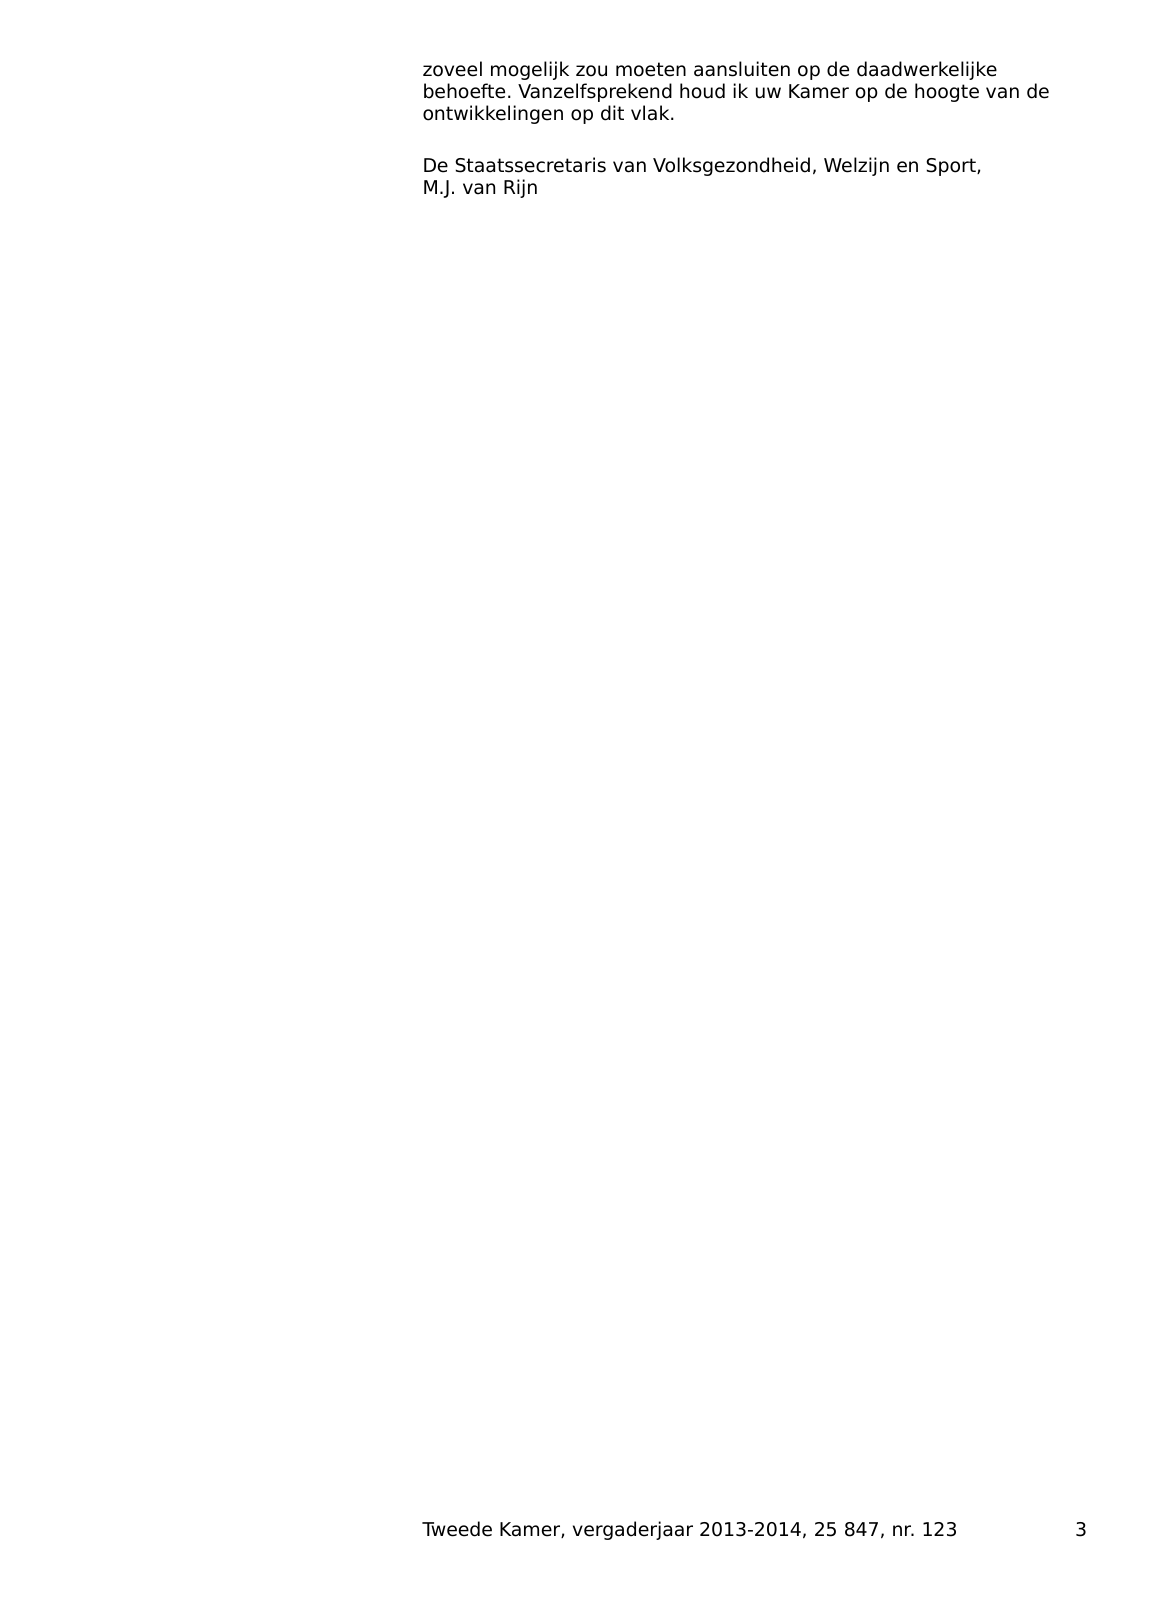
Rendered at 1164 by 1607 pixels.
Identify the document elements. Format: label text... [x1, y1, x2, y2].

text De Staatssecretaris van Volksgezondheid, Welzijn en Sport, M.J. van Rijn [422, 155, 1087, 199]
text zoveel mogelijk zou moeten aansluiten op de daadwerkelijke behoefte. Vanzelfsprekend houd ik uw Kamer op de hoogte van de ontwikkelingen op dit vlak. [422, 59, 1087, 125]
